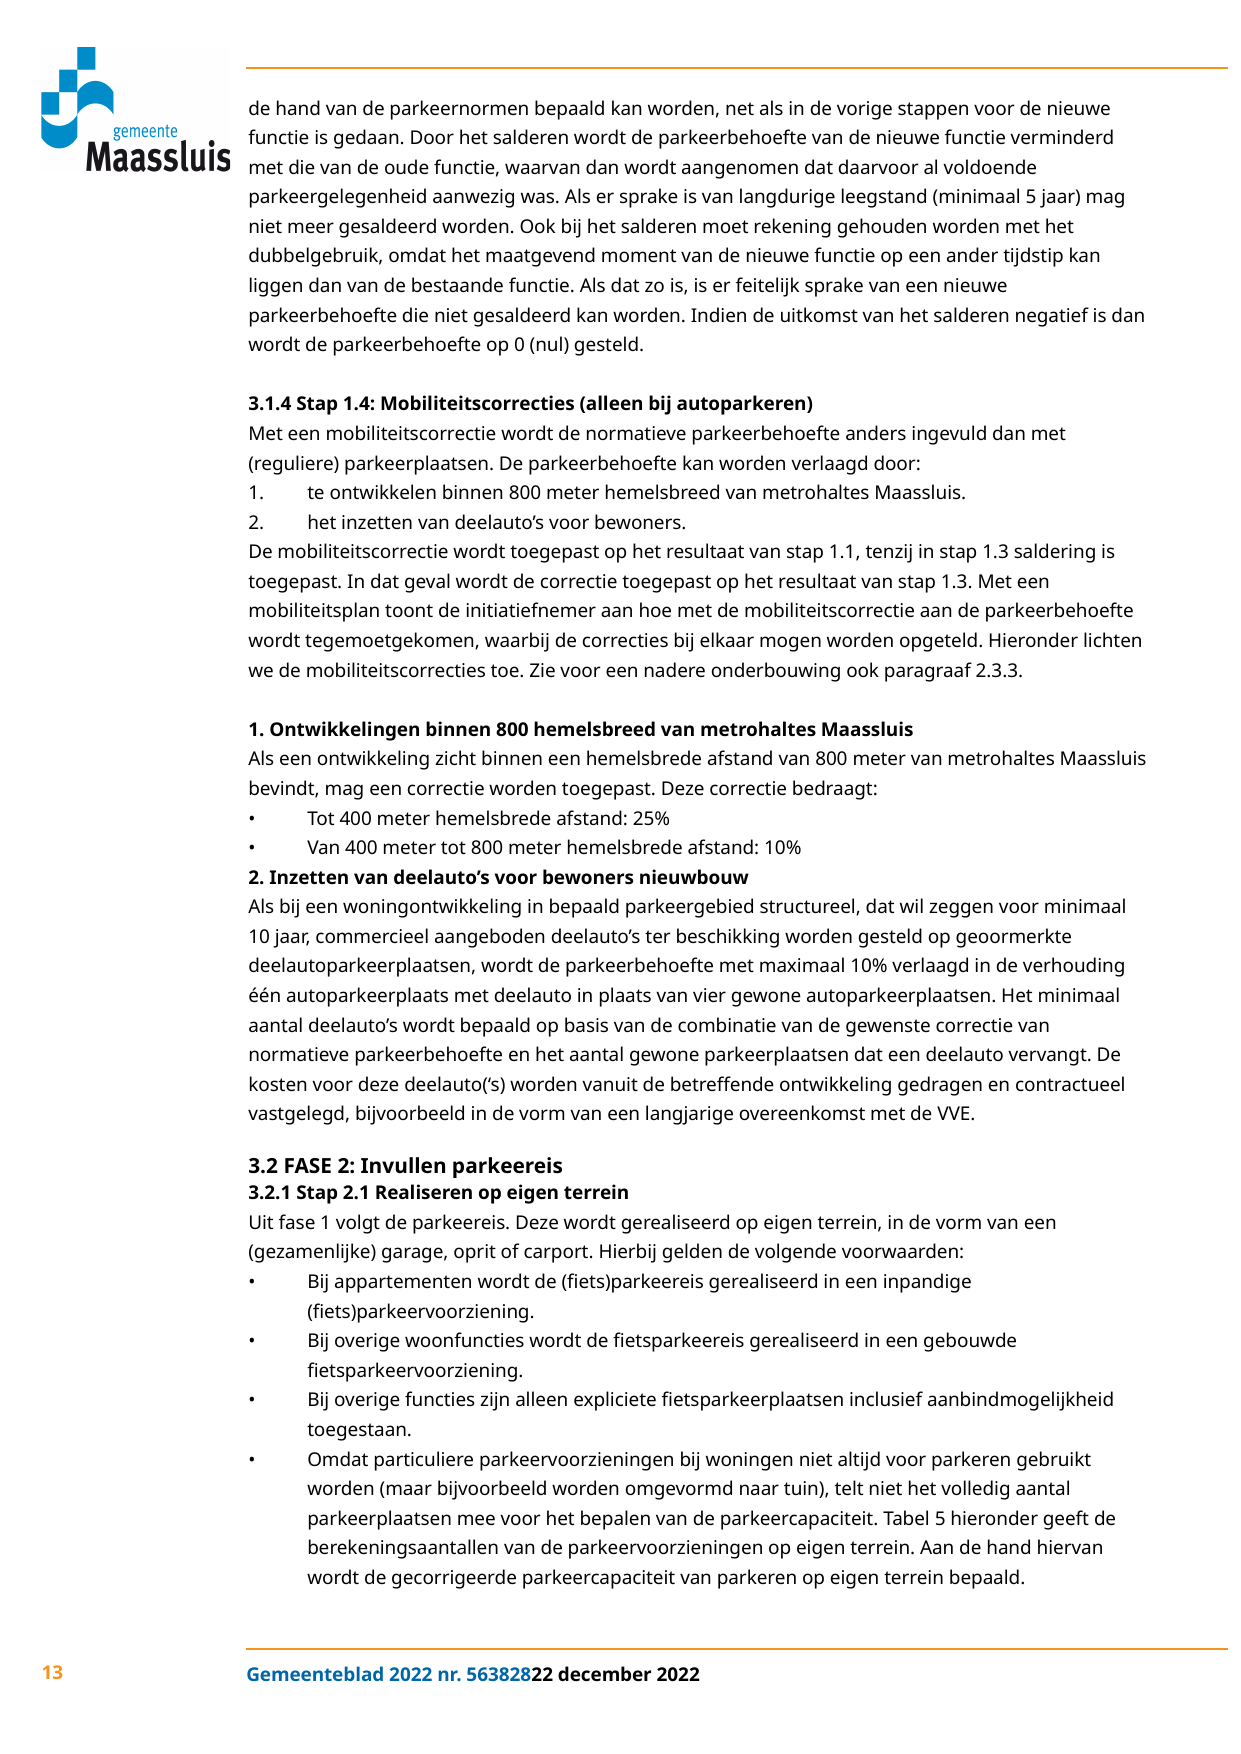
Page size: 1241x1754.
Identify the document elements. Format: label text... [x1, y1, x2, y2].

text de hand van de parkeernormen bepaald kan worden, net als in de vorige stappen voor de nieuwe functie is gedaan. Door het salderen wordt de parkeerbehoefte van de nieuwe functie verminderd met die van de oude functie, waarvan dan wordt aangenomen dat daarvoor al voldoende parkeergelegenheid aanwezig was. Als er sprake is van langdurige leegstand (minimaal 5 jaar) mag niet meer gesaldeerd worden. Ook bij het salderen moet rekening gehouden worden met het dubbelgebruik, omdat het maatgevend moment van de nieuwe functie op een ander tijdstip kan liggen dan van de bestaande functie. Als dat zo is, is er feitelijk sprake van een nieuwe parkeerbehoefte die niet gesaldeerd kan worden. Indien de uitkomst van het salderen negatief is dan wordt de parkeerbehoefte op 0 (nul) gesteld. [248, 95, 1152, 357]
list Tot 400 meter hemelsbrede afstand: 25% [248, 805, 1152, 831]
text 3.2 FASE 2: Invullen parkeereis [248, 1151, 1152, 1179]
list Bij overige functies zijn alleen expliciete fietsparkeerplaatsen inclusief aanbindmogelijkheid toegestaan. [248, 1387, 1152, 1442]
list Bij appartementen wordt de (fiets)parkeereis gerealiseerd in een inpandige (fiets)parkeervoorziening. [248, 1268, 1152, 1323]
list Omdat particuliere parkeervoorzieningen bij woningen niet altijd voor parkeren gebruikt worden (maar bijvoorbeeld worden omgevormd naar tuin), telt niet het volledig aantal parkeerplaatsen mee voor het bepalen van de parkeercapaciteit. Tabel 5 hieronder geeft de berekeningsaantallen van de parkeervoorzieningen op eigen terrein. Aan de hand hiervan wordt de gecorrigeerde parkeercapaciteit van parkeren op eigen terrein bepaald. [248, 1446, 1152, 1590]
text Als bij een woningontwikkeling in bepaald parkeergebied structureel, dat wil zeggen voor minimaal 10 jaar, commercieel aangeboden deelauto’s ter beschikking worden gesteld op geoormerkte deelautoparkeerplaatsen, wordt de parkeerbehoefte met maximaal 10% verlaagd in de verhouding één autoparkeerplaats met deelauto in plaats van vier gewone autoparkeerplaatsen. Het minimaal aantal deelauto’s wordt bepaald op basis van de combinatie van de gewenste correctie van normatieve parkeerbehoefte en het aantal gewone parkeerplaatsen dat een deelauto vervangt. De kosten voor deze deelauto(‘s) worden vanuit de betreffende ontwikkeling gedragen en contractueel vastgelegd, bijvoorbeeld in de vorm van een langjarige overeenkomst met de VVE. [248, 893, 1152, 1126]
list Bij overige woonfuncties wordt de fietsparkeereis gerealiseerd in een gebouwde fietsparkeervoorziening. [248, 1327, 1152, 1383]
text 1. Ontwikkelingen binnen 800 hemelsbreed van metrohaltes Maassluis [248, 716, 1152, 742]
list het inzetten van deelauto’s voor bewoners. [248, 509, 1152, 535]
text 3.1.4 Stap 1.4: Mobiliteitscorrecties (alleen bij autoparkeren) [248, 391, 1152, 416]
list te ontwikkelen binnen 800 meter hemelsbreed van metrohaltes Maassluis. [248, 479, 1152, 505]
picture [41, 47, 77, 92]
list Van 400 meter tot 800 meter hemelsbrede afstand: 10% [248, 834, 1152, 860]
text De mobiliteitscorrectie wordt toegepast op het resultaat van stap 1.1, tenzij in stap 1.3 saldering is toegepast. In dat geval wordt de correctie toegepast op het resultaat van stap 1.3. Met een mobiliteitsplan toont de initiatiefnemer aan hoe met de mobiliteitscorrectie aan de parkeerbehoefte wordt tegemoetgekomen, waarbij de correcties bij elkaar mogen worden opgeteld. Hieronder lichten we de mobiliteitscorrecties toe. Zie voor een nadere onderbouwing ook paragraaf 2.3.3. [248, 538, 1152, 683]
text Uit fase 1 volgt de parkeereis. Deze wordt gerealiseerd op eigen terrein, in de vorm van een (gezamenlijke) garage, oprit of carport. Hierbij gelden de volgende voorwaarden: [248, 1209, 1152, 1264]
text Als een ontwikkeling zicht binnen een hemelsbrede afstand van 800 meter van metrohaltes Maassluis bevindt, mag een correctie worden toegepast. Deze correctie bedraagt: [248, 746, 1152, 801]
text 3.2.1 Stap 2.1 Realiseren op eigen terrein [248, 1179, 1152, 1205]
text 2. Inzetten van deelauto’s voor bewoners nieuwbouw [248, 864, 1152, 890]
picture [41, 47, 231, 172]
text Met een mobiliteitscorrectie wordt de normatieve parkeerbehoefte anders ingevuld dan met (reguliere) parkeerplaatsen. De parkeerbehoefte kan worden verlaagd door: [248, 420, 1152, 476]
